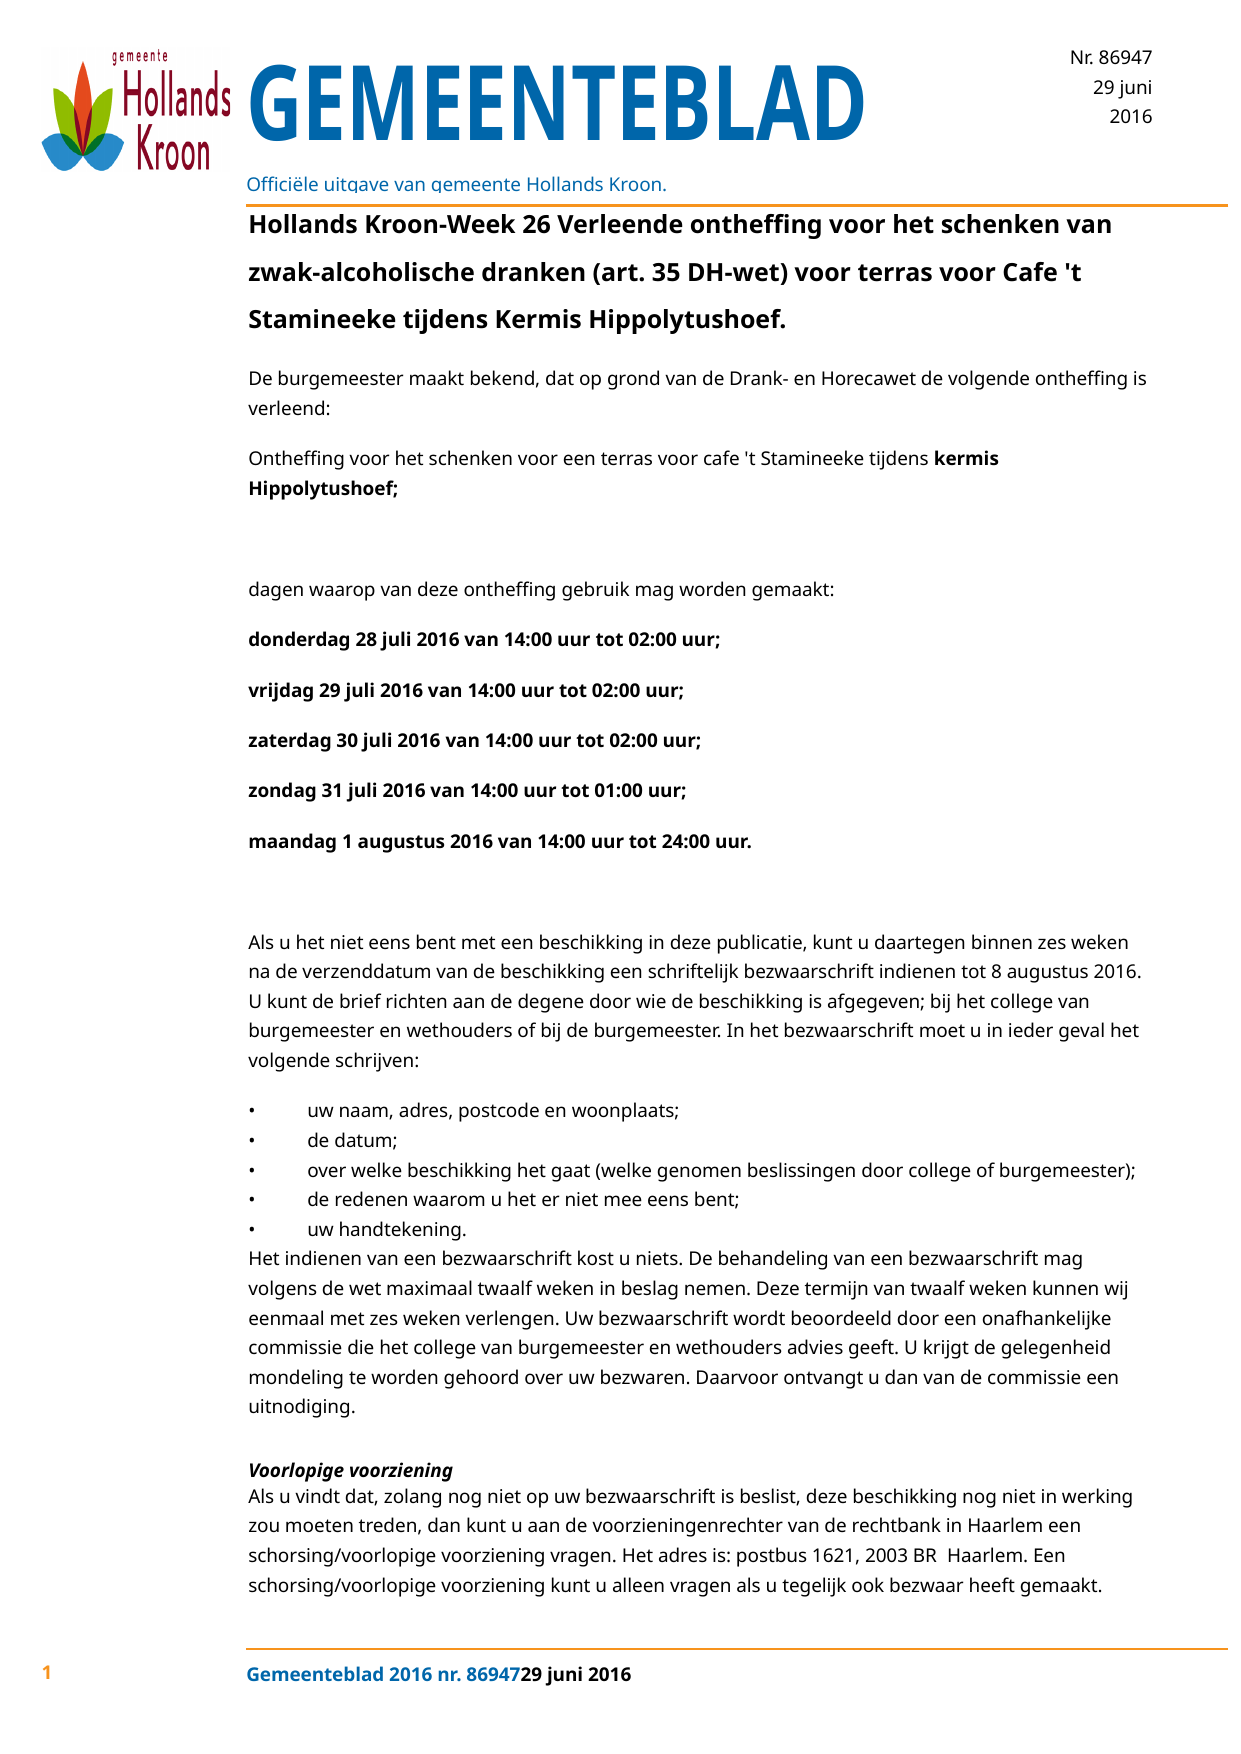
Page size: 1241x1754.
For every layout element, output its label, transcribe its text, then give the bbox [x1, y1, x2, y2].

picture [41, 47, 231, 172]
text zondag 31 juli 2016 van 14:00 uur tot 01:00 uur; [248, 778, 1152, 803]
text Hollands Kroon-Week 26 Verleende ontheffing voor het schenken van zwak-alcoholische dranken (art. 35 DH-wet) voor terras voor Cafe 't Stamineeke tijdens Kermis Hippolytushoef. [248, 207, 1152, 336]
list uw naam, adres, postcode en woonplaats; [248, 1098, 1152, 1123]
text Als u het niet eens bent met een beschikking in deze publicatie, kunt u daartegen binnen zes weken na de verzenddatum van de beschikking een schriftelijk bezwaarschrift indienen tot 8 augustus 2016. U kunt de brief richten aan de degene door wie de beschikking is afgegeven; bij het college van burgemeester en wethouders of bij de burgemeester. In het bezwaarschrift moet u in ieder geval het volgende schrijven: [248, 929, 1152, 1073]
list uw handtekening. [248, 1216, 1152, 1242]
list over welke beschikking het gaat (welke genomen beslissingen door college of burgemeester); [248, 1157, 1152, 1182]
text Voorlopige voorziening [248, 1457, 1152, 1483]
text dagen waarop van deze ontheffing gebruik mag worden gemaakt: [248, 576, 1152, 602]
list de redenen waarom u het er niet mee eens bent; [248, 1186, 1152, 1212]
text vrijdag 29 juli 2016 van 14:00 uur tot 02:00 uur; [248, 677, 1152, 702]
text De burgemeester maakt bekend, dat op grond van de Drank- en Horecawet de volgende ontheffing is verleend: [248, 366, 1152, 421]
list de datum; [248, 1127, 1152, 1153]
text Het indienen van een bezwaarschrift kost u niets. De behandeling van een bezwaarschrift mag volgens de wet maximaal twaalf weken in beslag nemen. Deze termijn van twaalf weken kunnen wij eenmaal met zes weken verlengen. Uw bezwaarschrift wordt beoordeeld door een onafhankelijke commissie die het college van burgemeester en wethouders advies geeft. U krijgt de gelegenheid mondeling te worden gehoord over uw bezwaren. Daarvoor ontvangt u dan van de commissie een uitnodiging. [248, 1246, 1152, 1419]
text maandag 1 augustus 2016 van 14:00 uur tot 24:00 uur. [248, 828, 1152, 854]
text Als u vindt dat, zolang nog niet op uw bezwaarschrift is beslist, deze beschikking nog niet in werking zou moeten treden, dan kunt u aan de voorzieningenrechter van de rechtbank in Haarlem een schorsing/voorlopige voorziening vragen. Het adres is: postbus 1621, 2003 BR Haarlem. Een schorsing/voorlopige voorziening kunt u alleen vragen als u tegelijk ook bezwaar heeft gemaakt. [248, 1483, 1152, 1598]
text donderdag 28 juli 2016 van 14:00 uur tot 02:00 uur; [248, 626, 1152, 652]
text Ontheffing voor het schenken voor een terras voor cafe 't Stamineeke tijdens kermis Hippolytushoef; [248, 446, 1152, 501]
text zaterdag 30 juli 2016 van 14:00 uur tot 02:00 uur; [248, 727, 1152, 753]
